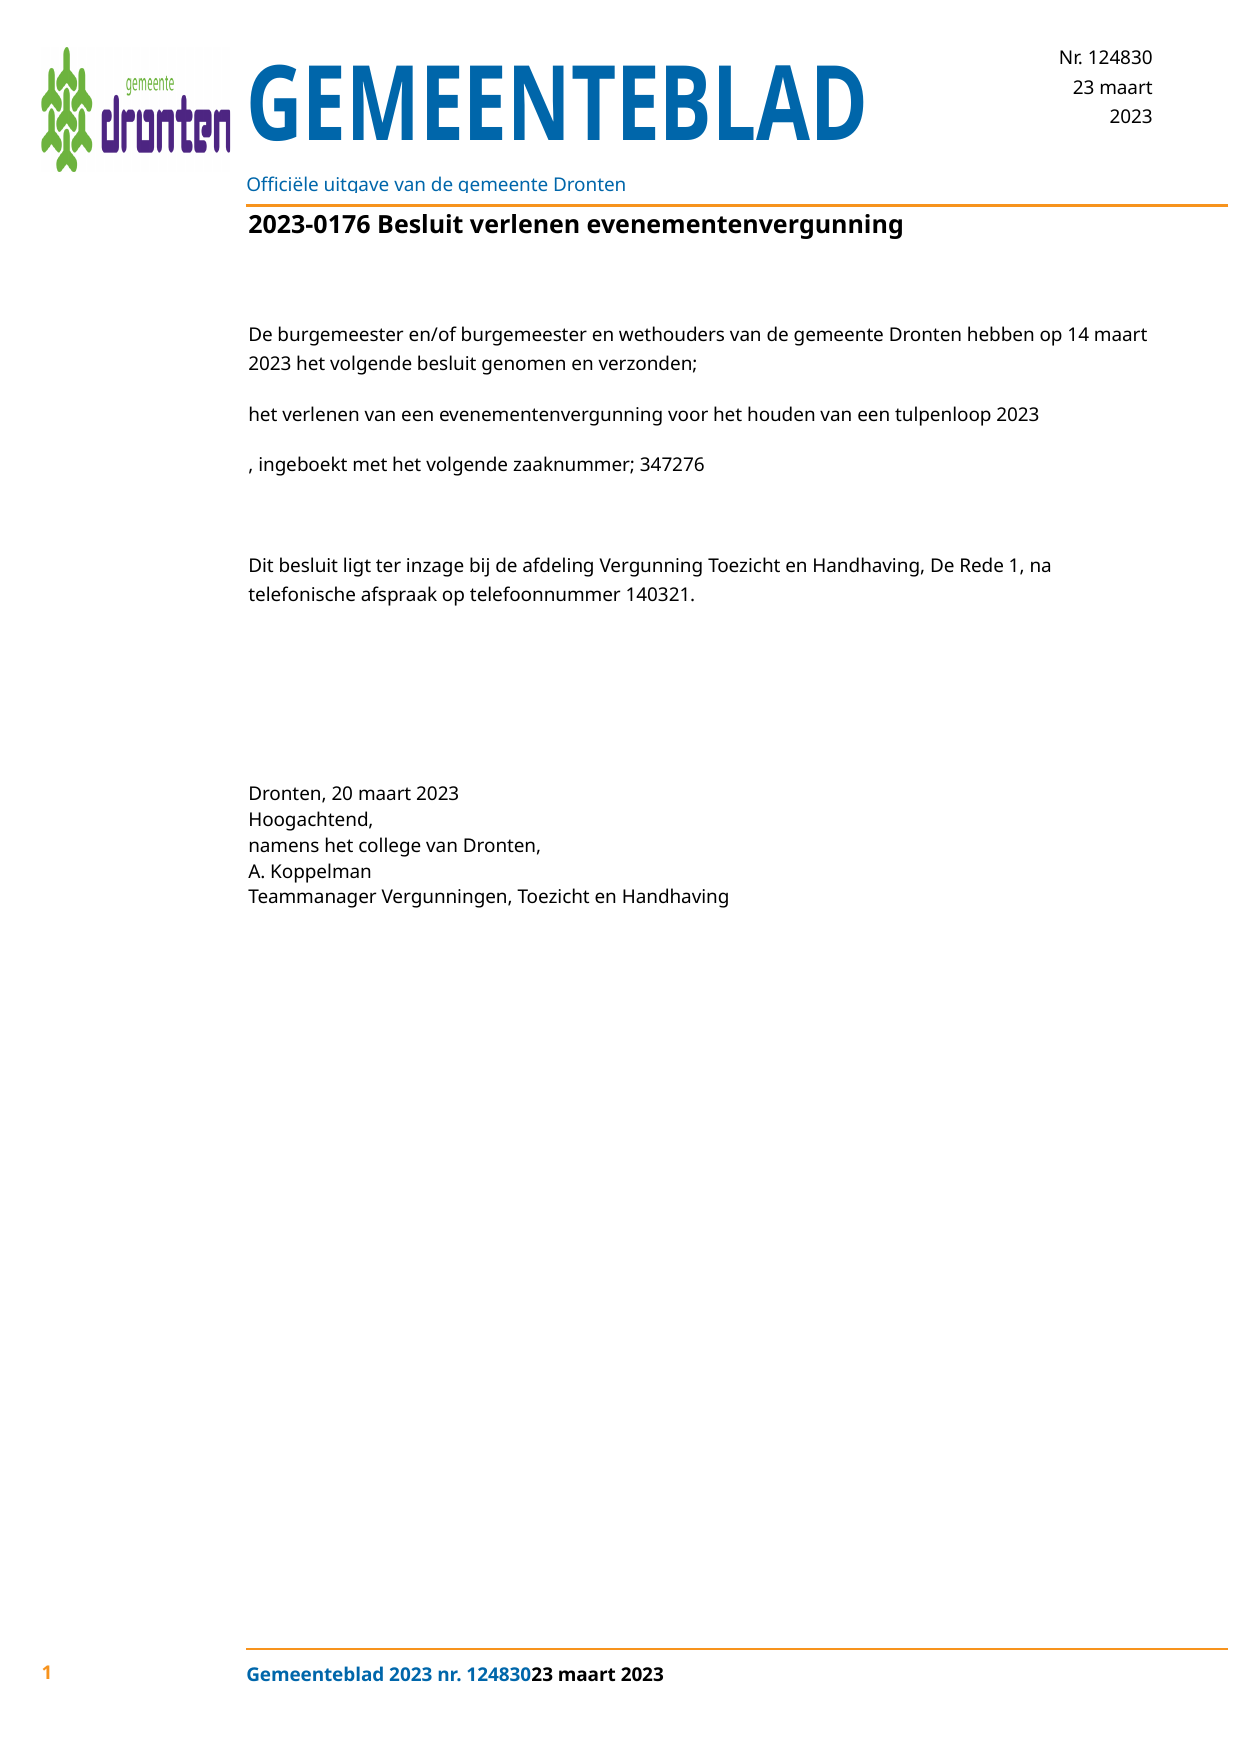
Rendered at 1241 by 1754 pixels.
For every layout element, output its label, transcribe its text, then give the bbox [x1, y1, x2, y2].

text , ingeboekt met het volgende zaaknummer; 347276 [248, 451, 1152, 477]
text Hoogachtend, [248, 806, 1152, 832]
text Dit besluit ligt ter inzage bij de afdeling Vergunning Toezicht en Handhaving, De Rede 1, na telefonische afspraak op telefoonnummer 140321. [248, 552, 1152, 607]
text Teammanager Vergunningen, Toezicht en Handhaving [248, 883, 1152, 909]
text A. Koppelman [248, 858, 1152, 883]
text 2023-0176 Besluit verlenen evenementenvergunning [248, 207, 1152, 241]
picture [41, 47, 231, 172]
text De burgemeester en/of burgemeester en wethouders van de gemeente Dronten hebben op 14 maart 2023 het volgende besluit genomen en verzonden; [248, 321, 1152, 376]
text namens het college van Dronten, [248, 832, 1152, 858]
text het verlenen van een evenementenvergunning voor het houden van een tulpenloop 2023 [248, 401, 1152, 426]
text Dronten, 20 maart 2023 [248, 781, 1152, 806]
